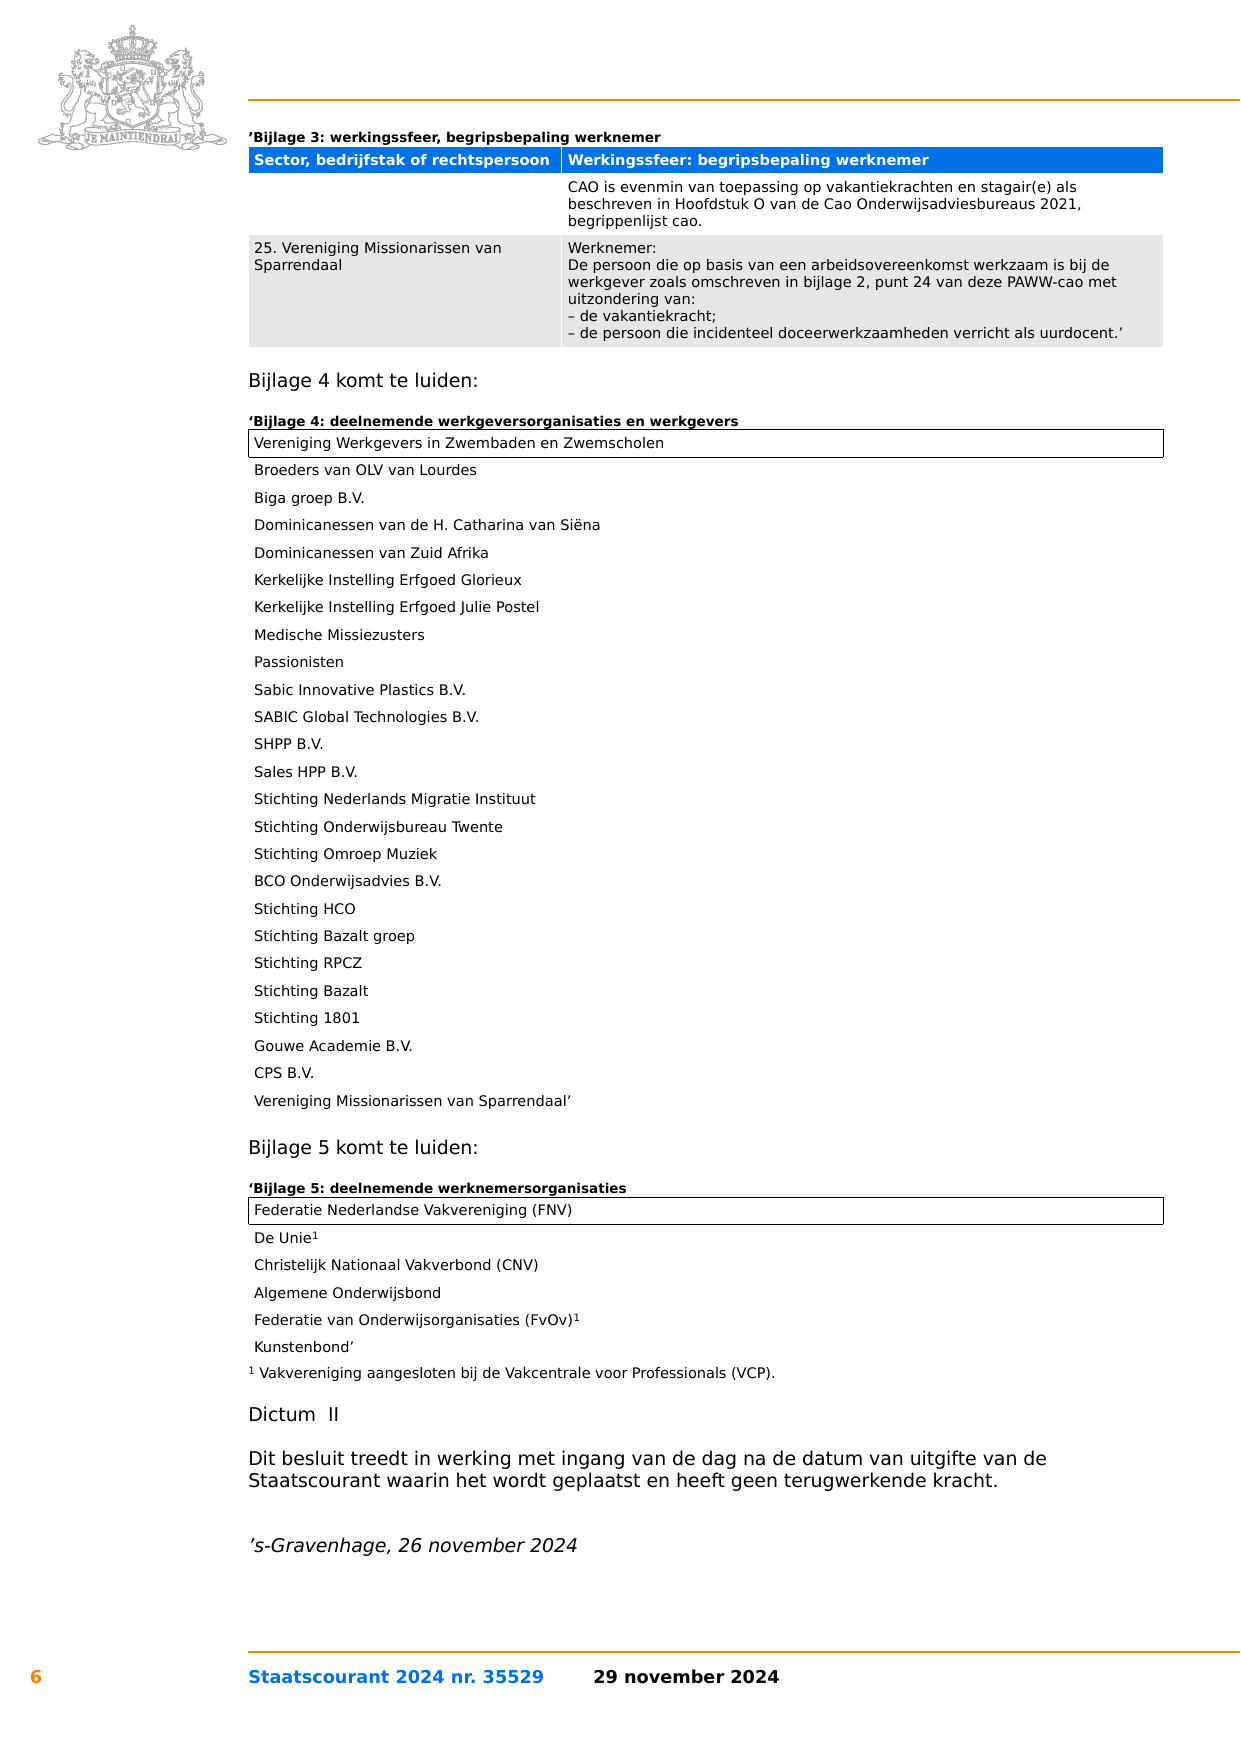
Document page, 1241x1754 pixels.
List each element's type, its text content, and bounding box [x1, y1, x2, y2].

table_cell Sector, bedrijfstak of rechtspersoon [249, 147, 561, 173]
table_cell Federatie Nederlandse Vakvereniging (FNV) [249, 1198, 1163, 1224]
text Bijlage 4 komt te luiden: [248, 369, 1163, 392]
table_cell Dominicanessen van Zuid Afrika [249, 540, 1163, 566]
table_cell [249, 174, 561, 234]
text Dit besluit treedt in werking met ingang van de dag na de datum van uitgifte van de Staatscourant waarin het wordt geplaatst en heeft geen terugwerkende kracht. [248, 1447, 1163, 1491]
table_cell Vereniging Werkgevers in Zwembaden en Zwemscholen [249, 430, 1163, 457]
table_cell Werkingssfeer: begripsbepaling werknemer [562, 147, 1163, 173]
table_cell Sales HPP B.V. [249, 759, 1163, 785]
table_cell 1 Vakvereniging aangesloten bij de Vakcentrale voor Professionals (VCP). [248, 1362, 1163, 1382]
table_cell Kunstenbond’ [249, 1335, 1163, 1361]
table_cell CPS B.V. [249, 1060, 1163, 1087]
table_header ‘Bijlage 4: deelnemende werkgeversorganisaties en werkgevers [248, 414, 1163, 429]
picture [38, 25, 227, 150]
table_cell Gouwe Academie B.V. [249, 1033, 1163, 1059]
table_header ’Bijlage 3: werkingssfeer, begripsbepaling werknemer [248, 130, 1163, 146]
table_cell Stichting HCO [249, 896, 1163, 922]
table_cell Stichting Bazalt [249, 978, 1163, 1004]
table_cell Stichting Bazalt groep [249, 923, 1163, 950]
table_cell Stichting 1801 [249, 1006, 1163, 1032]
text Bijlage 5 komt te luiden: [248, 1137, 1163, 1159]
table_header ‘Bijlage 5: deelnemende werknemersorganisaties [248, 1181, 1163, 1197]
table_cell Stichting Nederlands Migratie Instituut [249, 786, 1163, 813]
table_cell Kerkelijke Instelling Erfgoed Glorieux [249, 567, 1163, 593]
table_cell Vereniging Missionarissen van Sparrendaal’ [249, 1088, 1163, 1114]
table_cell Passionisten [249, 649, 1163, 676]
table_cell De Unie1 [249, 1225, 1163, 1251]
table_cell Christelijk Nationaal Vakverbond (CNV) [249, 1253, 1163, 1279]
table_cell Sabic Innovative Plastics B.V. [249, 677, 1163, 703]
table_cell Stichting Omroep Muziek [249, 841, 1163, 867]
table_cell Broeders van OLV van Lourdes [249, 458, 1163, 484]
table_cell Stichting RPCZ [249, 951, 1163, 977]
text ’s-Gravenhage, 26 november 2024 [248, 1535, 1163, 1557]
table_cell Kerkelijke Instelling Erfgoed Julie Postel [249, 595, 1163, 621]
table_cell SHPP B.V. [249, 732, 1163, 758]
table_cell 25. Vereniging Missionarissen van Sparrendaal [249, 235, 561, 347]
table_cell SABIC Global Technologies B.V. [249, 704, 1163, 731]
text Dictum II [248, 1404, 1163, 1426]
table_cell Biga groep B.V. [249, 485, 1163, 511]
table_cell Federatie van Onderwijsorganisaties (FvOv)1 [249, 1307, 1163, 1333]
table_cell Stichting Onderwijsbureau Twente [249, 814, 1163, 840]
table_cell Werknemer: De persoon die op basis van een arbeidsovereenkomst werkzaam is bij de werkgever zoals omschreven in bijlage 2, punt 24 van deze PAWW-cao met uitzondering van: – de vakantiekracht; – de persoon die incidenteel doceerwerkzaamheden verricht als uurdocent.’ [562, 235, 1163, 347]
table_cell Dominicanessen van de H. Catharina van Siëna [249, 513, 1163, 539]
table_cell Medische Missiezusters [249, 622, 1163, 648]
table_cell BCO Onderwijsadvies B.V. [249, 869, 1163, 895]
table_cell Algemene Onderwijsbond [249, 1280, 1163, 1306]
table_cell CAO is evenmin van toepassing op vakantiekrachten en stagair(e) als beschreven in Hoofdstuk O van de Cao Onderwijsadviesbureaus 2021, begrippenlijst cao. [562, 174, 1163, 234]
